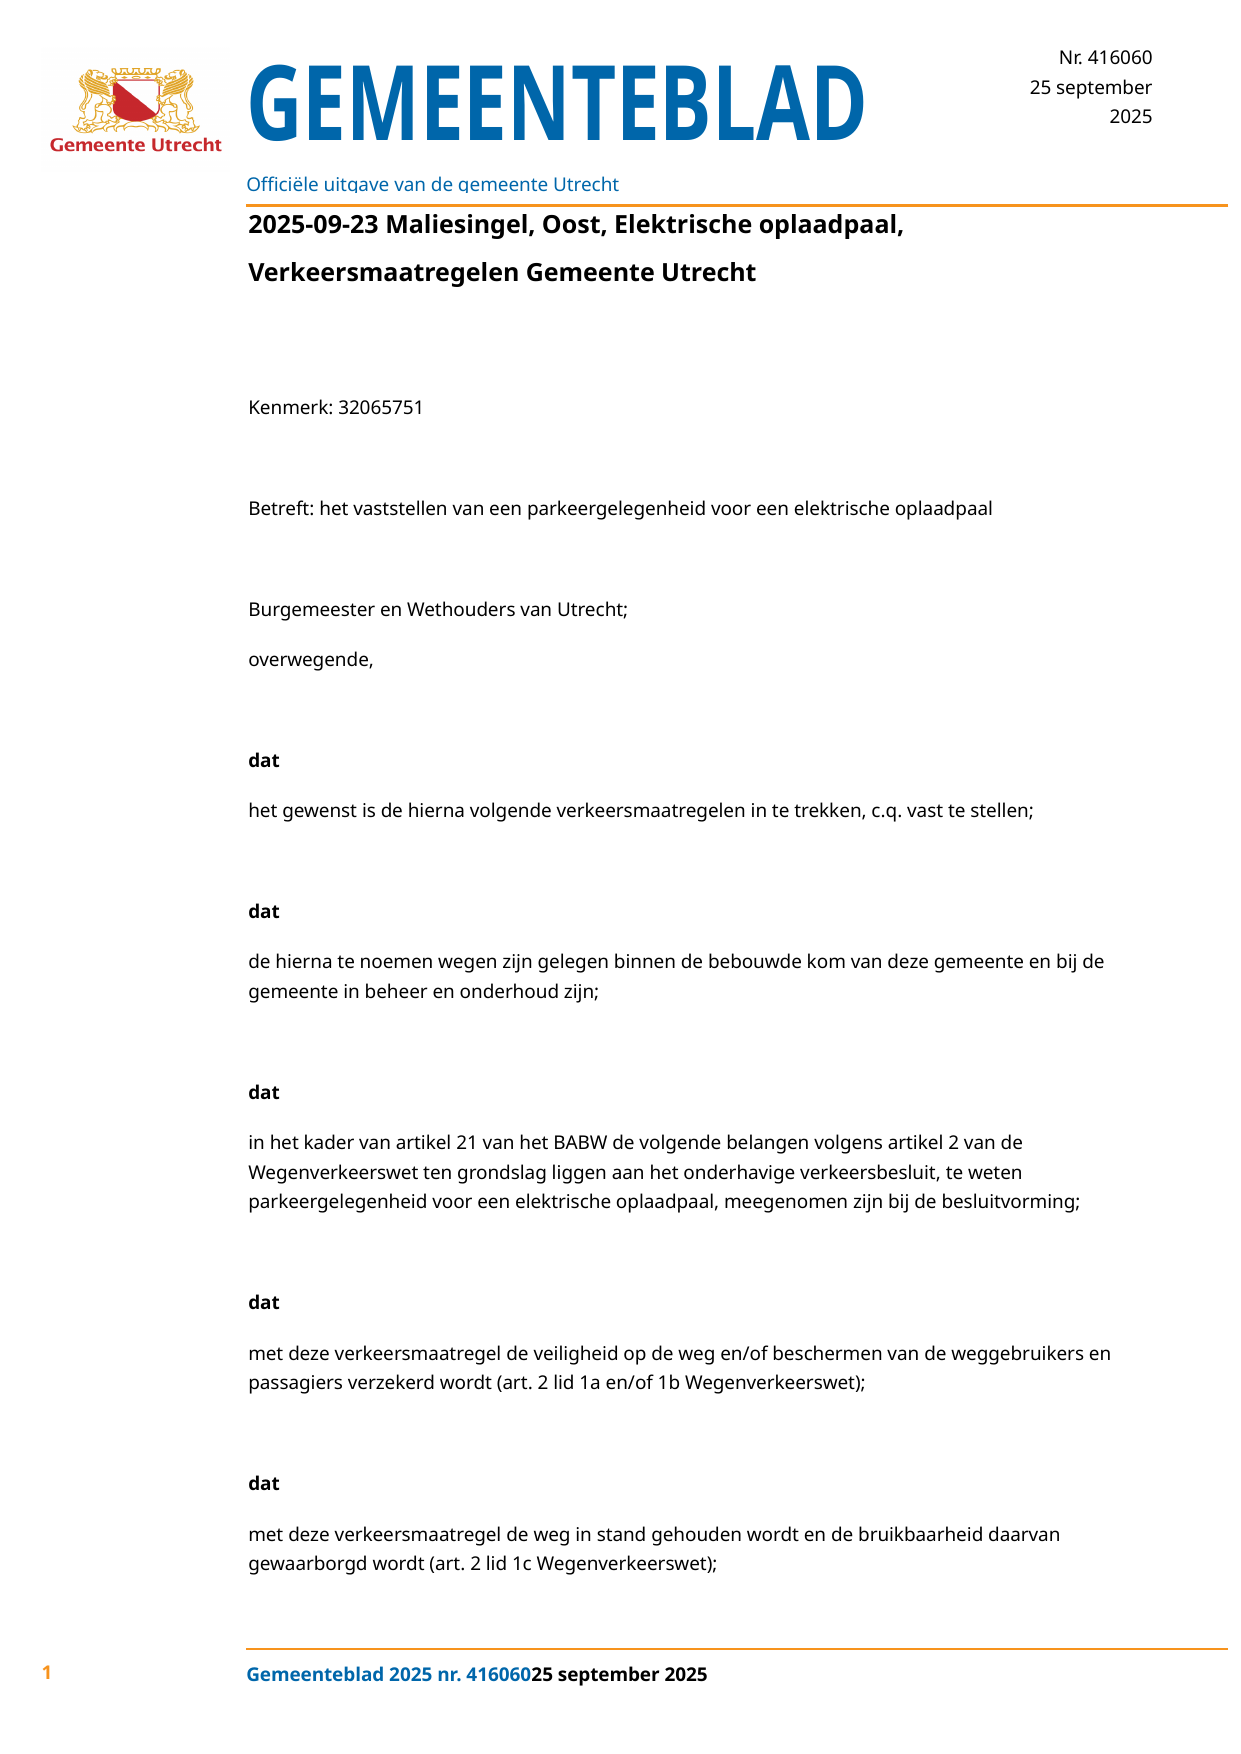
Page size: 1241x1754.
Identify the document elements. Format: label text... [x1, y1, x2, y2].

text dat [248, 1079, 1152, 1105]
text in het kader van artikel 21 van het BABW de volgende belangen volgens artikel 2 van de Wegenverkeerswet ten grondslag liggen aan het onderhavige verkeersbesluit, te weten parkeergelegenheid voor een elektrische oplaadpaal, meegenomen zijn bij de besluitvorming; [248, 1129, 1152, 1214]
picture [41, 47, 231, 172]
text de hierna te noemen wegen zijn gelegen binnen de bebouwde kom van deze gemeente en bij de gemeente in beheer en onderhoud zijn; [248, 949, 1152, 1004]
text Betreft: het vaststellen van een parkeergelegenheid voor een elektrische oplaadpaal [248, 495, 1152, 521]
text dat [248, 1470, 1152, 1496]
text dat [248, 898, 1152, 924]
text Kenmerk: 32065751 [248, 394, 1152, 420]
text Burgemeester en Wethouders van Utrecht; [248, 596, 1152, 621]
text dat [248, 747, 1152, 773]
text dat [248, 1289, 1152, 1315]
text met deze verkeersmaatregel de veiligheid op de weg en/of beschermen van de weggebruikers en passagiers verzekerd wordt (art. 2 lid 1a en/of 1b Wegenverkeerswet); [248, 1340, 1152, 1395]
text met deze verkeersmaatregel de weg in stand gehouden wordt en de bruikbaarheid daarvan gewaarborgd wordt (art. 2 lid 1c Wegenverkeerswet); [248, 1521, 1152, 1576]
text 2025-09-23 Maliesingel, Oost, Elektrische oplaadpaal, Verkeersmaatregelen Gemeente Utrecht [248, 207, 1152, 288]
text het gewenst is de hierna volgende verkeersmaatregelen in te trekken, c.q. vast te stellen; [248, 797, 1152, 823]
text overwegende, [248, 646, 1152, 672]
